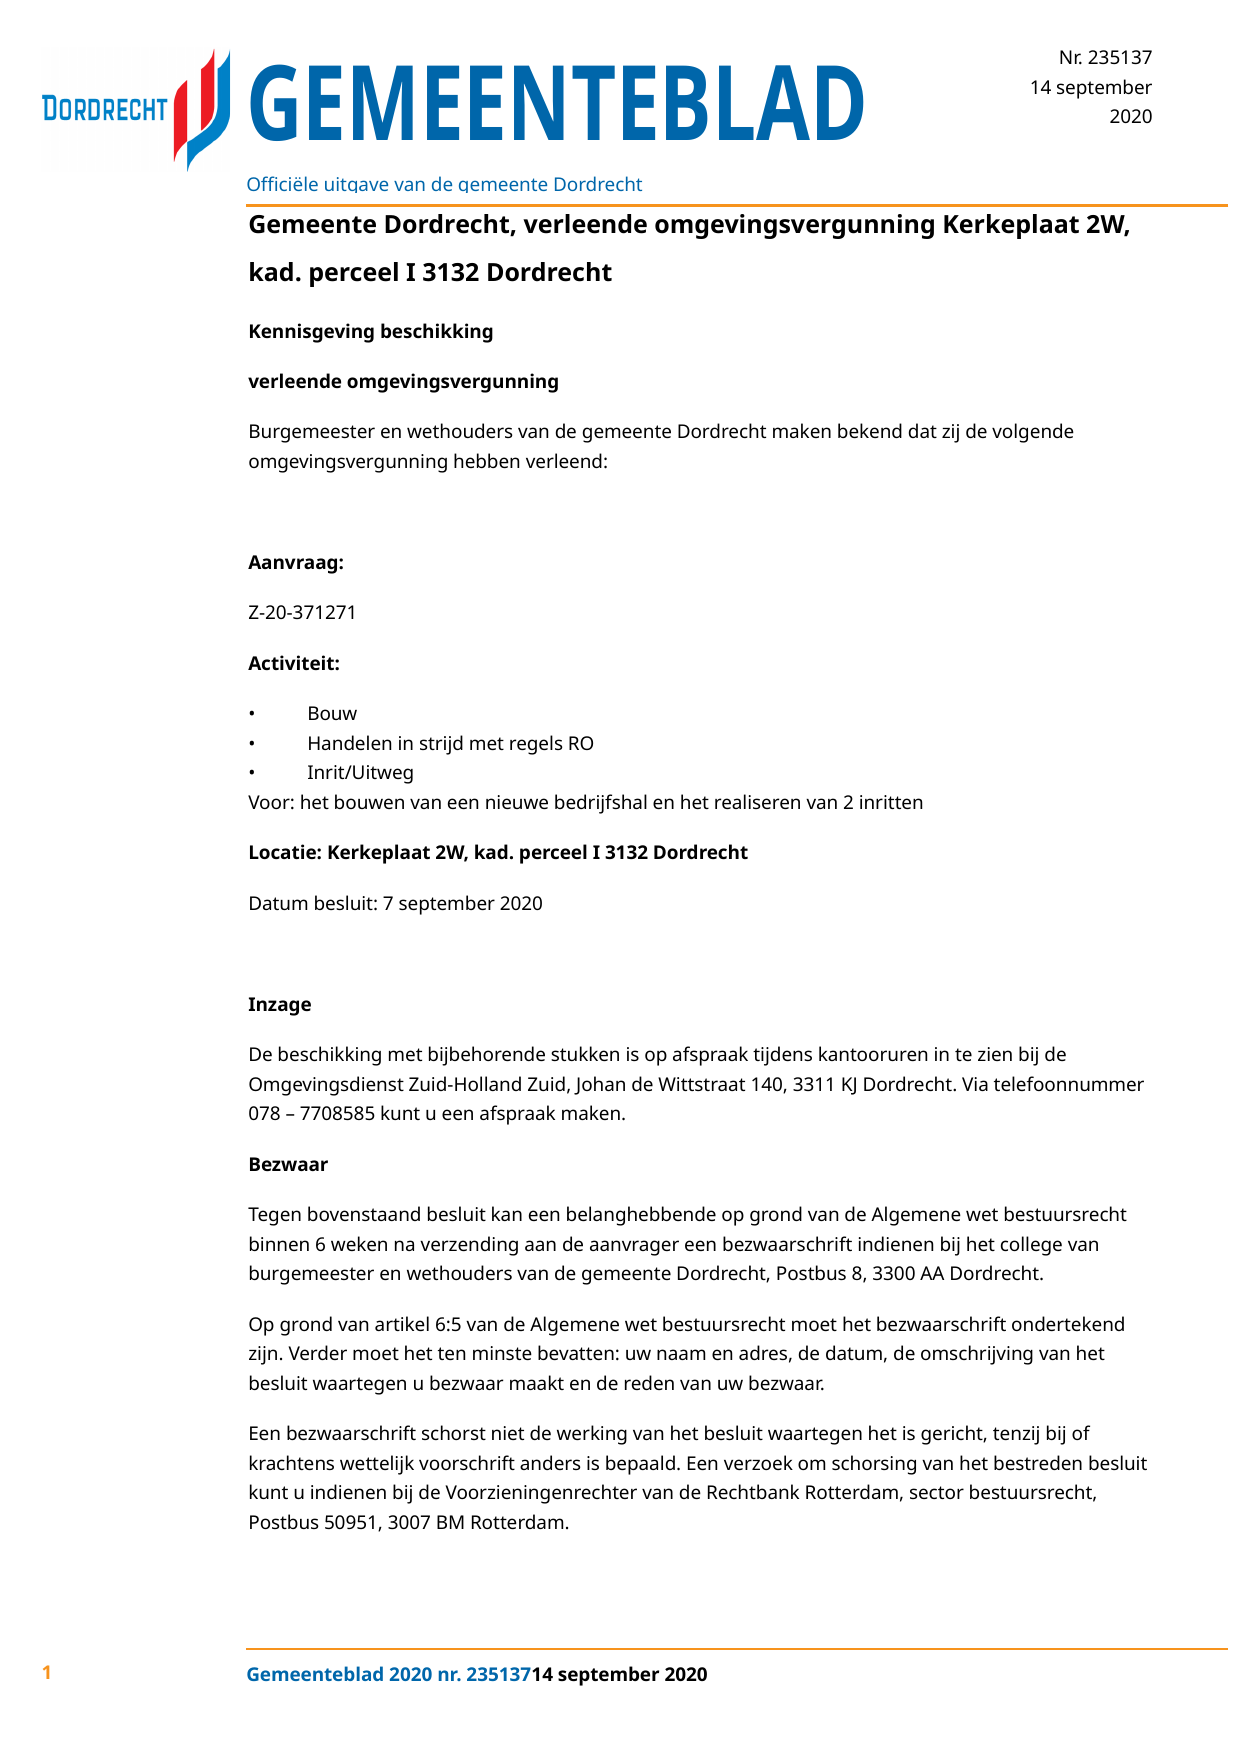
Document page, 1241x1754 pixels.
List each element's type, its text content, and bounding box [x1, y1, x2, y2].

text De beschikking met bijbehorende stukken is op afspraak tijdens kantooruren in te zien bij de Omgevingsdienst Zuid-Holland Zuid, Johan de Wittstraat 140, 3311 KJ Dordrecht. Via telefoonnummer 078 – 7708585 kunt u een afspraak maken. [248, 1041, 1152, 1126]
text Inzage [248, 991, 1152, 1017]
list Bouw [248, 700, 1152, 726]
text Burgemeester en wethouders van de gemeente Dordrecht maken bekend dat zij de volgende omgevingsvergunning hebben verleend: [248, 419, 1152, 474]
text Z-20-371271 [248, 599, 1152, 625]
text Gemeente Dordrecht, verleende omgevingsvergunning Kerkeplaat 2W, kad. perceel I 3132 Dordrecht [248, 207, 1152, 288]
text Een bezwaarschrift schorst niet de werking van het besluit waartegen het is gericht, tenzij bij of krachtens wettelijk voorschrift anders is bepaald. Een verzoek om schorsing van het bestreden besluit kunt u indienen bij de Voorzieningenrechter van de Rechtbank Rotterdam, sector bestuursrecht, Postbus 50951, 3007 BM Rotterdam. [248, 1420, 1152, 1535]
text Datum besluit: 7 september 2020 [248, 890, 1152, 916]
list Inrit/Uitweg [248, 759, 1152, 785]
text Activiteit: [248, 650, 1152, 676]
text Op grond van artikel 6:5 van de Algemene wet bestuursrecht moet het bezwaarschrift ondertekend zijn. Verder moet het ten minste bevatten: uw naam en adres, de datum, de omschrijving van het besluit waartegen u bezwaar maakt en de reden van uw bezwaar. [248, 1311, 1152, 1396]
text Tegen bovenstaand besluit kan een belanghebbende op grond van de Algemene wet bestuursrecht binnen 6 weken na verzending aan de aanvrager een bezwaarschrift indienen bij het college van burgemeester en wethouders van de gemeente Dordrecht, Postbus 8, 3300 AA Dordrecht. [248, 1201, 1152, 1286]
text Bezwaar [248, 1151, 1152, 1177]
picture [41, 47, 231, 172]
text Voor: het bouwen van een nieuwe bedrijfshal en het realiseren van 2 inritten [248, 789, 1152, 815]
list Handelen in strijd met regels RO [248, 730, 1152, 756]
text Kennisgeving beschikking [248, 318, 1152, 344]
text Locatie: Kerkeplaat 2W, kad. perceel I 3132 Dordrecht [248, 839, 1152, 865]
text Aanvraag: [248, 549, 1152, 575]
text verleende omgevingsvergunning [248, 368, 1152, 394]
